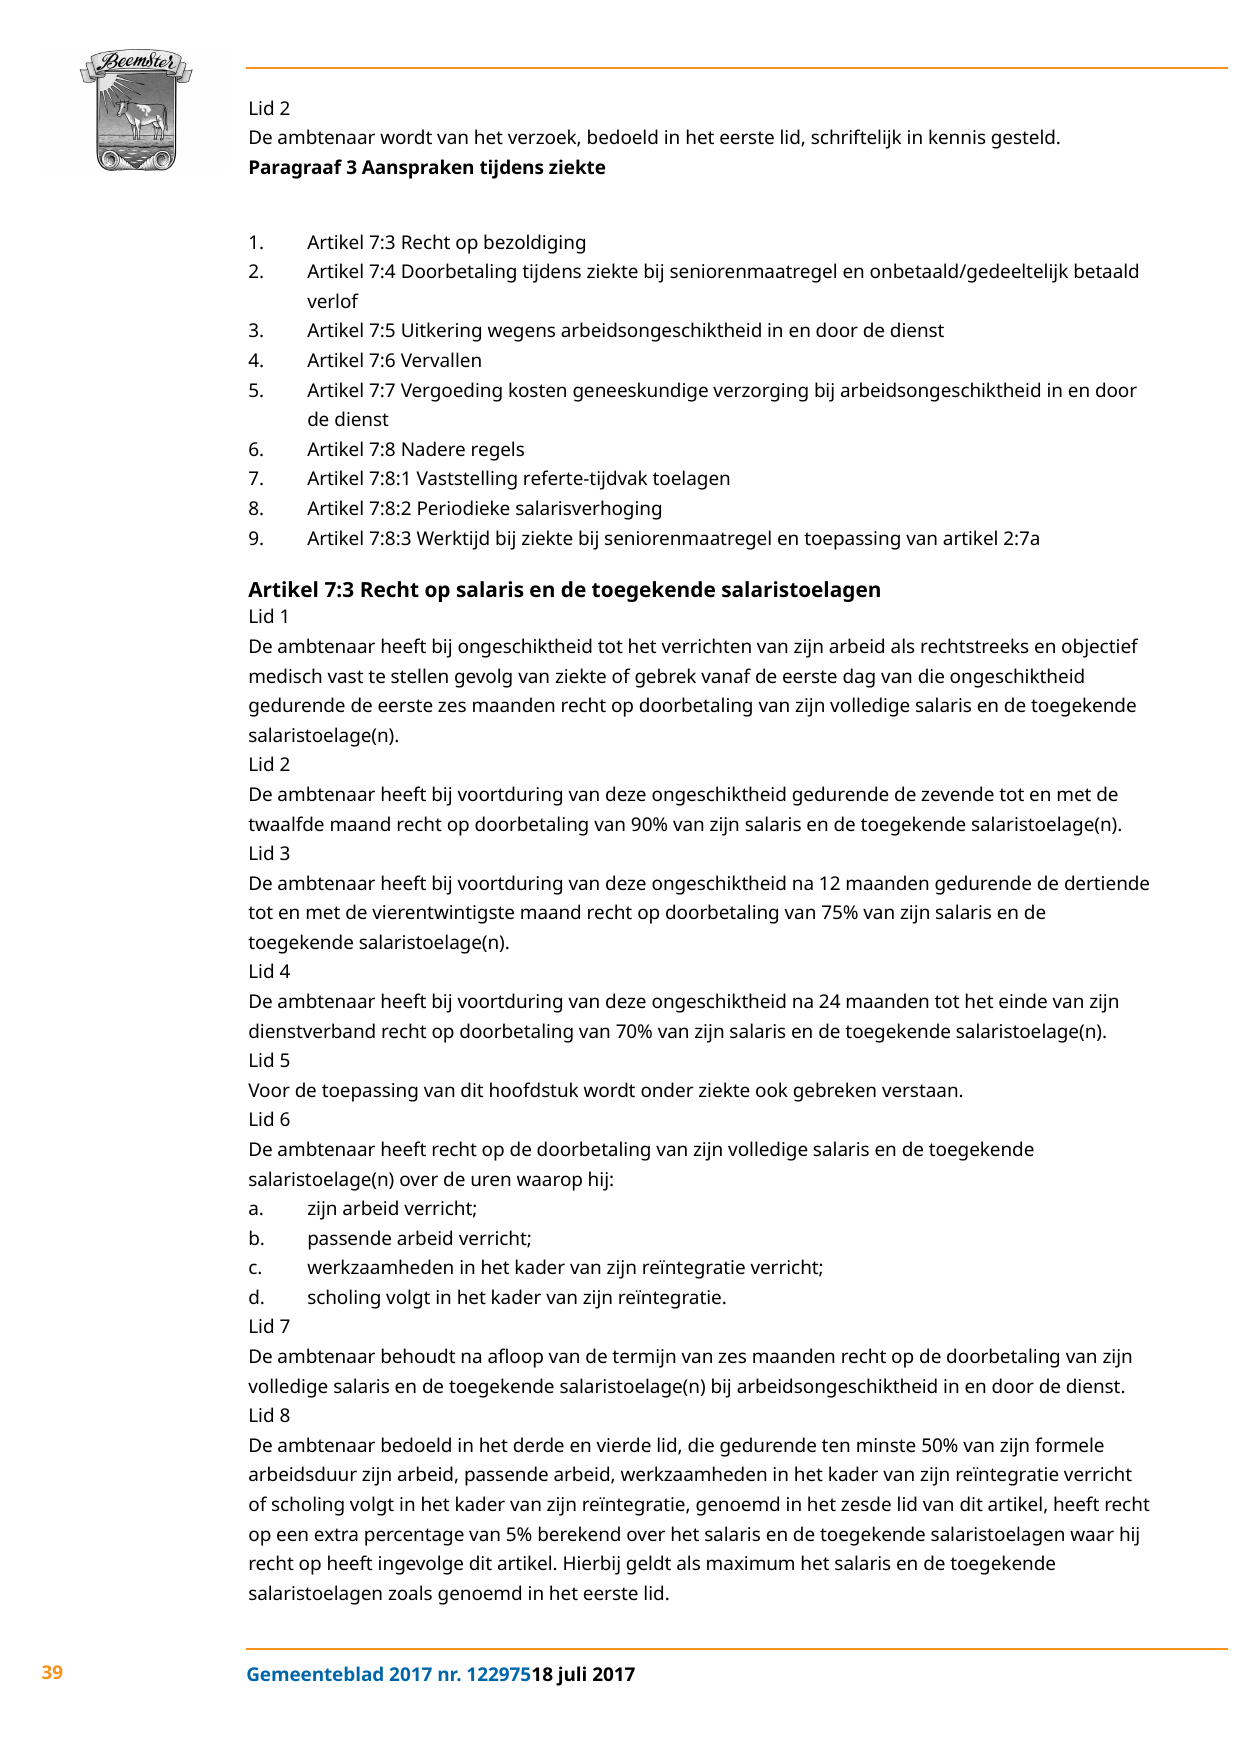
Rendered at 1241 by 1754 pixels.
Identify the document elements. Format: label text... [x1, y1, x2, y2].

text De ambtenaar heeft recht op de doorbetaling van zijn volledige salaris en de toegekende salaristoelage(n) over de uren waarop hij: [248, 1136, 1152, 1191]
text Voor de toepassing van dit hoofdstuk wordt onder ziekte ook gebreken verstaan. [248, 1077, 1152, 1103]
list Artikel 7:8:2 Periodieke salarisverhoging [248, 495, 1152, 521]
text Lid 4 [248, 959, 1152, 984]
text De ambtenaar heeft bij voortduring van deze ongeschiktheid na 24 maanden tot het einde van zijn dienstverband recht op doorbetaling van 70% van zijn salaris en de toegekende salaristoelage(n). [248, 988, 1152, 1043]
text Lid 7 [248, 1314, 1152, 1339]
text De ambtenaar heeft bij voortduring van deze ongeschiktheid na 12 maanden gedurende de dertiende tot en met de vierentwintigste maand recht op doorbetaling van 75% van zijn salaris en de toegekende salaristoelage(n). [248, 870, 1152, 955]
text Artikel 7:3 Recht op salaris en de toegekende salaristoelagen [248, 575, 1152, 604]
text De ambtenaar heeft bij voortduring van deze ongeschiktheid gedurende de zevende tot en met de twaalfde maand recht op doorbetaling van 90% van zijn salaris en de toegekende salaristoelage(n). [248, 781, 1152, 836]
list Artikel 7:5 Uitkering wegens arbeidsongeschiktheid in en door de dienst [248, 318, 1152, 343]
list scholing volgt in het kader van zijn reïntegratie. [248, 1284, 1152, 1310]
text Lid 1 [248, 604, 1152, 629]
text Lid 8 [248, 1402, 1152, 1428]
list Artikel 7:6 Vervallen [248, 347, 1152, 373]
text Paragraaf 3 Aanspraken tijdens ziekte [248, 154, 1152, 180]
text Lid 6 [248, 1107, 1152, 1132]
list passende arbeid verricht; [248, 1225, 1152, 1251]
text Lid 5 [248, 1047, 1152, 1073]
list Artikel 7:4 Doorbetaling tijdens ziekte bij seniorenmaatregel en onbetaald/gedeeltelijk betaald verlof [248, 258, 1152, 314]
list Artikel 7:7 Vergoeding kosten geneeskundige verzorging bij arbeidsongeschiktheid in en door de dienst [248, 377, 1152, 432]
text Lid 3 [248, 840, 1152, 866]
list Artikel 7:8:3 Werktijd bij ziekte bij seniorenmaatregel en toepassing van artikel 2:7a [248, 525, 1152, 551]
text Lid 2 [248, 95, 1152, 121]
text De ambtenaar bedoeld in het derde en vierde lid, die gedurende ten minste 50% van zijn formele arbeidsduur zijn arbeid, passende arbeid, werkzaamheden in het kader van zijn reïntegratie verricht of scholing volgt in het kader van zijn reïntegratie, genoemd in het zesde lid van dit artikel, heeft recht op een extra percentage van 5% berekend over het salaris en de toegekende salaristoelagen waar hij recht op heeft ingevolge dit artikel. Hierbij geldt als maximum het salaris en de toegekende salaristoelagen zoals genoemd in het eerste lid. [248, 1432, 1152, 1606]
text De ambtenaar wordt van het verzoek, bedoeld in het eerste lid, schriftelijk in kennis gesteld. [248, 124, 1152, 150]
list werkzaamheden in het kader van zijn reïntegratie verricht; [248, 1254, 1152, 1280]
text De ambtenaar behoudt na afloop van de termijn van zes maanden recht op de doorbetaling van zijn volledige salaris en de toegekende salaristoelage(n) bij arbeidsongeschiktheid in en door de dienst. [248, 1343, 1152, 1398]
list Artikel 7:8:1 Vaststelling referte-tijdvak toelagen [248, 466, 1152, 491]
text Lid 2 [248, 752, 1152, 777]
list Artikel 7:8 Nadere regels [248, 436, 1152, 462]
picture [41, 47, 231, 172]
text De ambtenaar heeft bij ongeschiktheid tot het verrichten van zijn arbeid als rechtstreeks en objectief medisch vast te stellen gevolg van ziekte of gebrek vanaf de eerste dag van die ongeschiktheid gedurende de eerste zes maanden recht op doorbetaling van zijn volledige salaris en de toegekende salaristoelage(n). [248, 633, 1152, 748]
list zijn arbeid verricht; [248, 1195, 1152, 1221]
list Artikel 7:3 Recht op bezoldiging [248, 229, 1152, 255]
